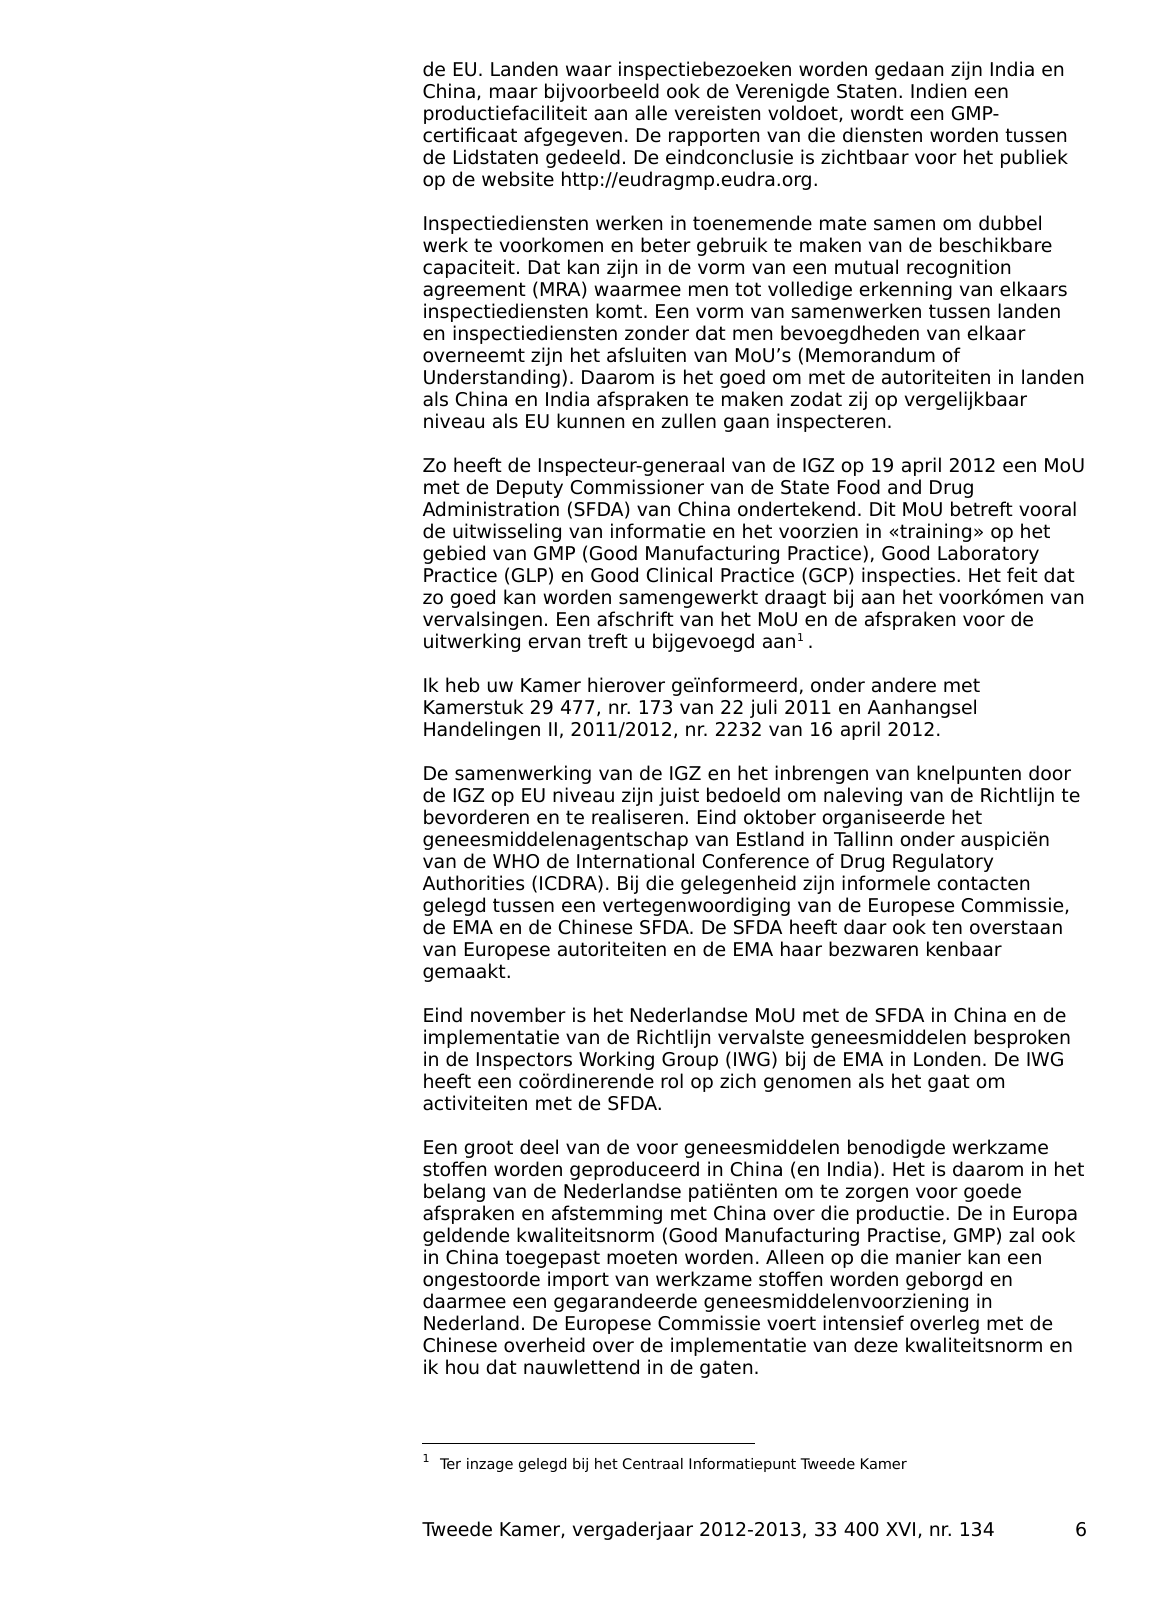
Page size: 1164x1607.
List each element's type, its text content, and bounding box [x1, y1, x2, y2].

text Een groot deel van de voor geneesmiddelen benodigde werkzame stoffen worden geproduceerd in China (en India). Het is daarom in het belang van de Nederlandse patiënten om te zorgen voor goede afspraken en afstemming met China over die productie. De in Europa geldende kwaliteitsnorm (Good Manufacturing Practise, GMP) zal ook in China toegepast moeten worden. Alleen op die manier kan een ongestoorde import van werkzame stoffen worden geborgd en daarmee een gegarandeerde geneesmiddelenvoorziening in Nederland. De Europese Commissie voert intensief overleg met de Chinese overheid over de implementatie van deze kwaliteitsnorm en ik hou dat nauwlettend in de gaten. [422, 1137, 1087, 1379]
text de EU. Landen waar inspectiebezoeken worden gedaan zijn India en China, maar bijvoorbeeld ook de Verenigde Staten. Indien een productiefaciliteit aan alle vereisten voldoet, wordt een GMP-certificaat afgegeven. De rapporten van die diensten worden tussen de Lidstaten gedeeld. De eindconclusie is zichtbaar voor het publiek op de website http://eudragmp.eudra.org. [422, 59, 1087, 191]
text Eind november is het Nederlandse MoU met de SFDA in China en de implementatie van de Richtlijn vervalste geneesmiddelen besproken in de Inspectors Working Group (IWG) bij de EMA in Londen. De IWG heeft een coördinerende rol op zich genomen als het gaat om activiteiten met de SFDA. [422, 1005, 1087, 1115]
text Ik heb uw Kamer hierover geïnformeerd, onder andere met Kamerstuk 29 477, nr. 173 van 22 juli 2011 en Aanhangsel Handelingen II, 2011/2012, nr. 2232 van 16 april 2012. [422, 675, 1087, 741]
text Ter inzage gelegd bij het Centraal Informatiepunt Tweede Kamer [422, 1452, 1087, 1474]
text De samenwerking van de IGZ en het inbrengen van knelpunten door de IGZ op EU niveau zijn juist bedoeld om naleving van de Richtlijn te bevorderen en te realiseren. Eind oktober organiseerde het geneesmiddelenagentschap van Estland in Tallinn onder auspiciën van de WHO de International Conference of Drug Regulatory Authorities (ICDRA). Bij die gelegenheid zijn informele contacten gelegd tussen een vertegenwoordiging van de Europese Commissie, de EMA en de Chinese SFDA. De SFDA heeft daar ook ten overstaan van Europese autoriteiten en de EMA haar bezwaren kenbaar gemaakt. [422, 763, 1087, 983]
text Zo heeft de Inspecteur-generaal van de IGZ op 19 april 2012 een MoU met de Deputy Commissioner van de State Food and Drug Administration (SFDA) van China ondertekend. Dit MoU betreft vooral de uitwisseling van informatie en het voorzien in «training» op het gebied van GMP (Good Manufacturing Practice), Good Laboratory Practice (GLP) en Good Clinical Practice (GCP) inspecties. Het feit dat zo goed kan worden samengewerkt draagt bij aan het voorkómen van vervalsingen. Een afschrift van het MoU en de afspraken voor de uitwerking ervan treft u bijgevoegd aan. [422, 455, 1087, 653]
text Inspectiediensten werken in toenemende mate samen om dubbel werk te voorkomen en beter gebruik te maken van de beschikbare capaciteit. Dat kan zijn in de vorm van een mutual recognition agreement (MRA) waarmee men tot volledige erkenning van elkaars inspectiediensten komt. Een vorm van samenwerken tussen landen en inspectiediensten zonder dat men bevoegdheden van elkaar overneemt zijn het afsluiten van MoU’s (Memorandum of Understanding). Daarom is het goed om met de autoriteiten in landen als China en India afspraken te maken zodat zij op vergelijkbaar niveau als EU kunnen en zullen gaan inspecteren. [422, 213, 1087, 433]
